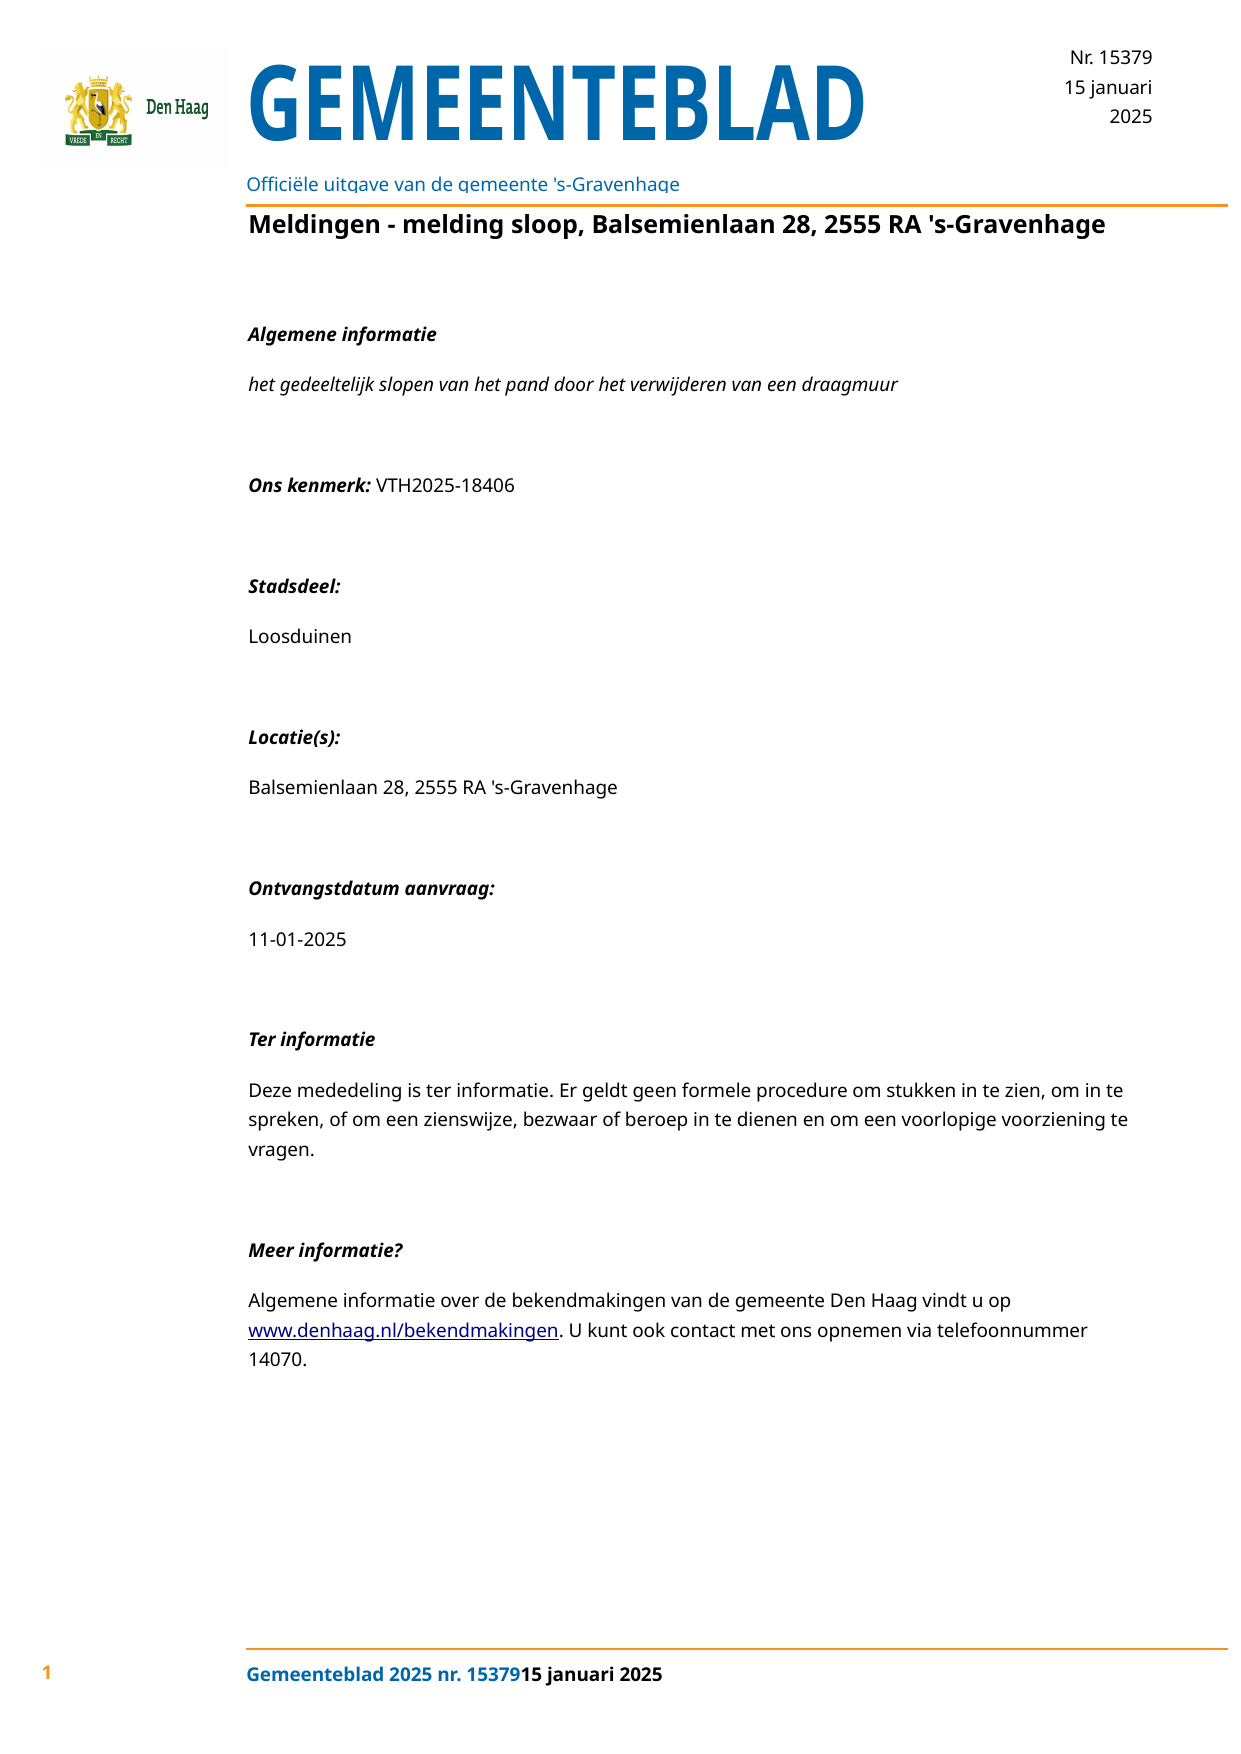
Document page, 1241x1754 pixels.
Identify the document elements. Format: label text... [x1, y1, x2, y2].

text 11-01-2025 [248, 926, 1152, 951]
text Locatie(s): [248, 724, 1152, 750]
text Ter informatie [248, 1027, 1152, 1052]
picture [41, 47, 231, 172]
text Ons kenmerk: VTH2025-18406 [248, 472, 1152, 498]
text Ontvangstdatum aanvraag: [248, 875, 1152, 901]
text Balsemienlaan 28, 2555 RA 's-Gravenhage [248, 774, 1152, 800]
text Deze mededeling is ter informatie. Er geldt geen formele procedure om stukken in te zien, om in te spreken, of om een zienswijze, bezwaar of beroep in te dienen en om een voorlopige voorziening te vragen. [248, 1077, 1152, 1162]
text Meer informatie? [248, 1237, 1152, 1263]
text het gedeeltelijk slopen van het pand door het verwijderen van een draagmuur [248, 371, 1152, 397]
text Stadsdeel: [248, 573, 1152, 598]
text Meldingen - melding sloop, Balsemienlaan 28, 2555 RA 's-Gravenhage [248, 207, 1152, 241]
text Algemene informatie over de bekendmakingen van de gemeente Den Haag vindt u op www.denhaag.nl/bekendmakingen. U kunt ook contact met ons opnemen via telefoonnummer 14070. [248, 1287, 1152, 1372]
text Algemene informatie [248, 321, 1152, 346]
text Loosduinen [248, 623, 1152, 649]
